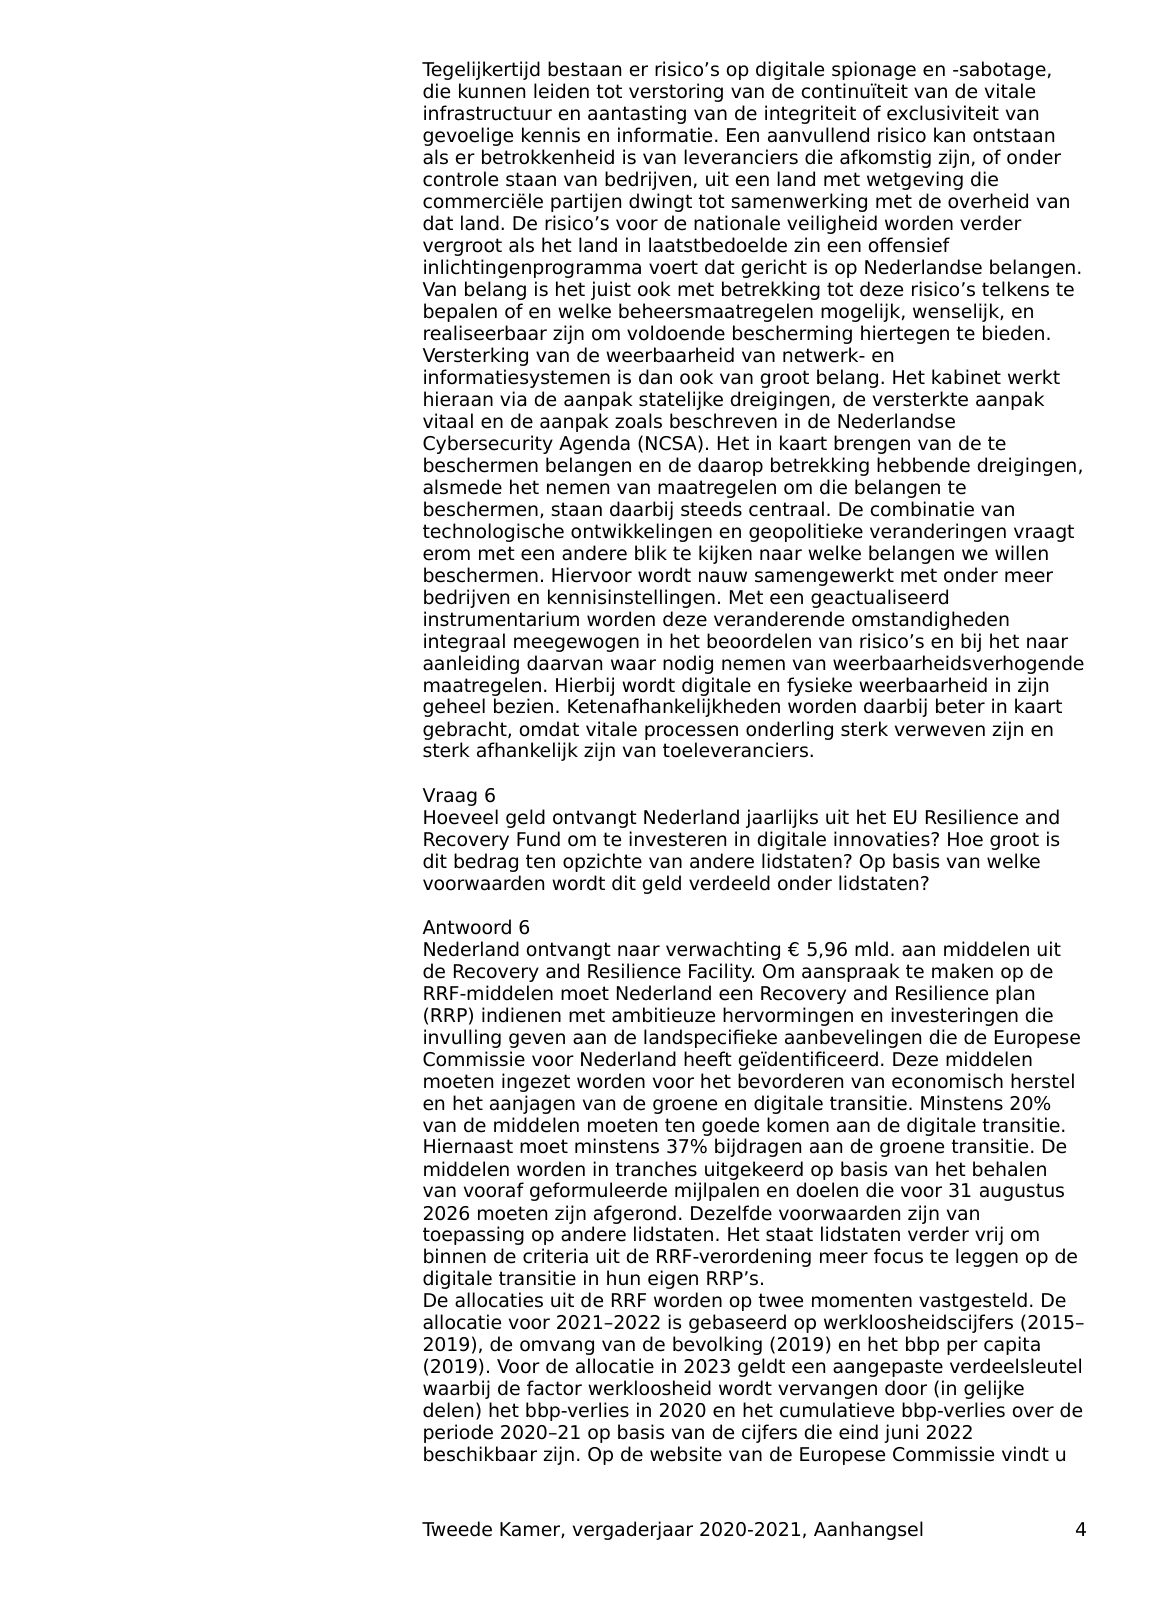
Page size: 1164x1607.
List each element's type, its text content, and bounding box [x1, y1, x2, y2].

text Tegelijkertijd bestaan er risico’s op digitale spionage en -sabotage, die kunnen leiden tot verstoring van de continuïteit van de vitale infrastructuur en aantasting van de integriteit of exclusiviteit van gevoelige kennis en informatie. Een aanvullend risico kan ontstaan als er betrokkenheid is van leveranciers die afkomstig zijn, of onder controle staan van bedrijven, uit een land met wetgeving die commerciële partijen dwingt tot samenwerking met de overheid van dat land. De risico’s voor de nationale veiligheid worden verder vergroot als het land in laatstbedoelde zin een offensief inlichtingenprogramma voert dat gericht is op Nederlandse belangen. Van belang is het juist ook met betrekking tot deze risico’s telkens te bepalen of en welke beheersmaatregelen mogelijk, wenselijk, en realiseerbaar zijn om voldoende bescherming hiertegen te bieden. [422, 59, 1087, 345]
text De allocaties uit de RRF worden op twee momenten vastgesteld. De allocatie voor 2021–2022 is gebaseerd op werkloosheidscijfers (2015–2019), de omvang van de bevolking (2019) en het bbp per capita (2019). Voor de allocatie in 2023 geldt een aangepaste verdeelsleutel waarbij de factor werkloosheid wordt vervangen door (in gelijke delen) het bbp-verlies in 2020 en het cumulatieve bbp-verlies over de periode 2020–21 op basis van de cijfers die eind juni 2022 beschikbaar zijn. Op de website van de Europese Commissie vindt u [422, 1290, 1087, 1466]
text Versterking van de weerbaarheid van netwerk- en informatiesystemen is dan ook van groot belang. Het kabinet werkt hieraan via de aanpak statelijke dreigingen, de versterkte aanpak vitaal en de aanpak zoals beschreven in de Nederlandse Cybersecurity Agenda (NCSA). Het in kaart brengen van de te beschermen belangen en de daarop betrekking hebbende dreigingen, alsmede het nemen van maatregelen om die belangen te beschermen, staan daarbij steeds centraal. De combinatie van technologische ontwikkelingen en geopolitieke veranderingen vraagt erom met een andere blik te kijken naar welke belangen we willen beschermen. Hiervoor wordt nauw samengewerkt met onder meer bedrijven en kennisinstellingen. Met een geactualiseerd instrumentarium worden deze veranderende omstandigheden integraal meegewogen in het beoordelen van risico’s en bij het naar aanleiding daarvan waar nodig nemen van weerbaarheidsverhogende maatregelen. Hierbij wordt digitale en fysieke weerbaarheid in zijn geheel bezien. Ketenafhankelijkheden worden daarbij beter in kaart gebracht, omdat vitale processen onderling sterk verweven zijn en sterk afhankelijk zijn van toeleveranciers. [422, 345, 1087, 762]
text Vraag 6 [422, 784, 1087, 807]
text Nederland ontvangt naar verwachting € 5,96 mld. aan middelen uit de Recovery and Resilience Facility. Om aanspraak te maken op de RRF-middelen moet Nederland een Recovery and Resilience plan (RRP) indienen met ambitieuze hervormingen en investeringen die invulling geven aan de landspecifieke aanbevelingen die de Europese Commissie voor Nederland heeft geïdentificeerd. Deze middelen moeten ingezet worden voor het bevorderen van economisch herstel en het aanjagen van de groene en digitale transitie. Minstens 20% van de middelen moeten ten goede komen aan de digitale transitie. Hiernaast moet minstens 37% bijdragen aan de groene transitie. De middelen worden in tranches uitgekeerd op basis van het behalen van vooraf geformuleerde mijlpalen en doelen die voor 31 augustus 2026 moeten zijn afgerond. Dezelfde voorwaarden zijn van toepassing op andere lidstaten. Het staat lidstaten verder vrij om binnen de criteria uit de RRF-verordening meer focus te leggen op de digitale transitie in hun eigen RRP’s. [422, 939, 1087, 1290]
text Hoeveel geld ontvangt Nederland jaarlijks uit het EU Resilience and Recovery Fund om te investeren in digitale innovaties? Hoe groot is dit bedrag ten opzichte van andere lidstaten? Op basis van welke voorwaarden wordt dit geld verdeeld onder lidstaten? [422, 807, 1087, 894]
text Antwoord 6 [422, 917, 1087, 939]
